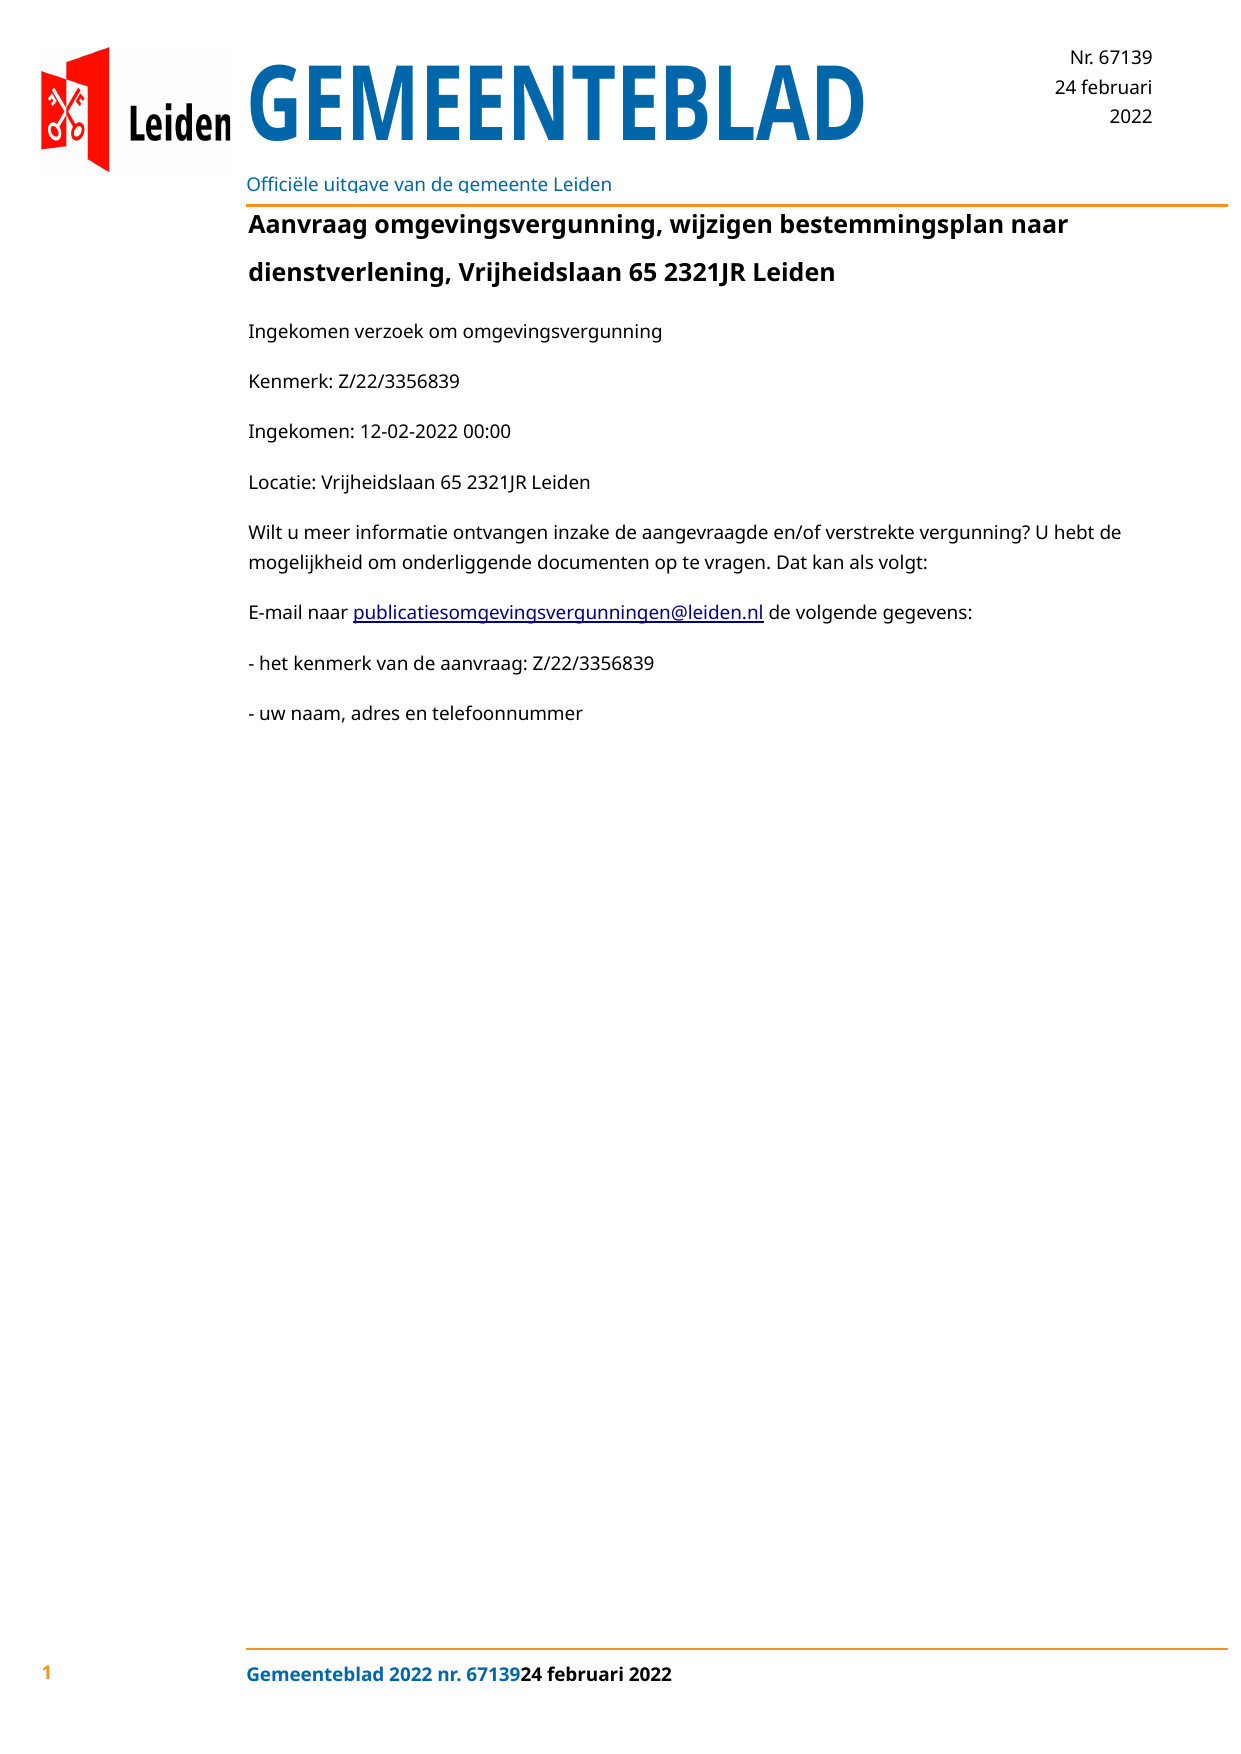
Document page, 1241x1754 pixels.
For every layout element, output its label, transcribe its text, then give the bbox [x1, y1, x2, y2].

text - uw naam, adres en telefoonnummer [248, 700, 1152, 726]
text Locatie: Vrijheidslaan 65 2321JR Leiden [248, 469, 1152, 495]
text Wilt u meer informatie ontvangen inzake de aangevraagde en/of verstrekte vergunning? U hebt de mogelijkheid om onderliggende documenten op te vragen. Dat kan als volgt: [248, 519, 1152, 575]
text Aanvraag omgevingsvergunning, wijzigen bestemmingsplan naar dienstverlening, Vrijheidslaan 65 2321JR Leiden [248, 207, 1152, 288]
text - het kenmerk van de aanvraag: Z/22/3356839 [248, 650, 1152, 676]
text Ingekomen: 12-02-2022 00:00 [248, 419, 1152, 444]
text Ingekomen verzoek om omgevingsvergunning [248, 318, 1152, 344]
picture [41, 47, 231, 172]
text Kenmerk: Z/22/3356839 [248, 368, 1152, 394]
text E-mail naar publicatiesomgevingsvergunningen@leiden.nl de volgende gegevens: [248, 599, 1152, 625]
